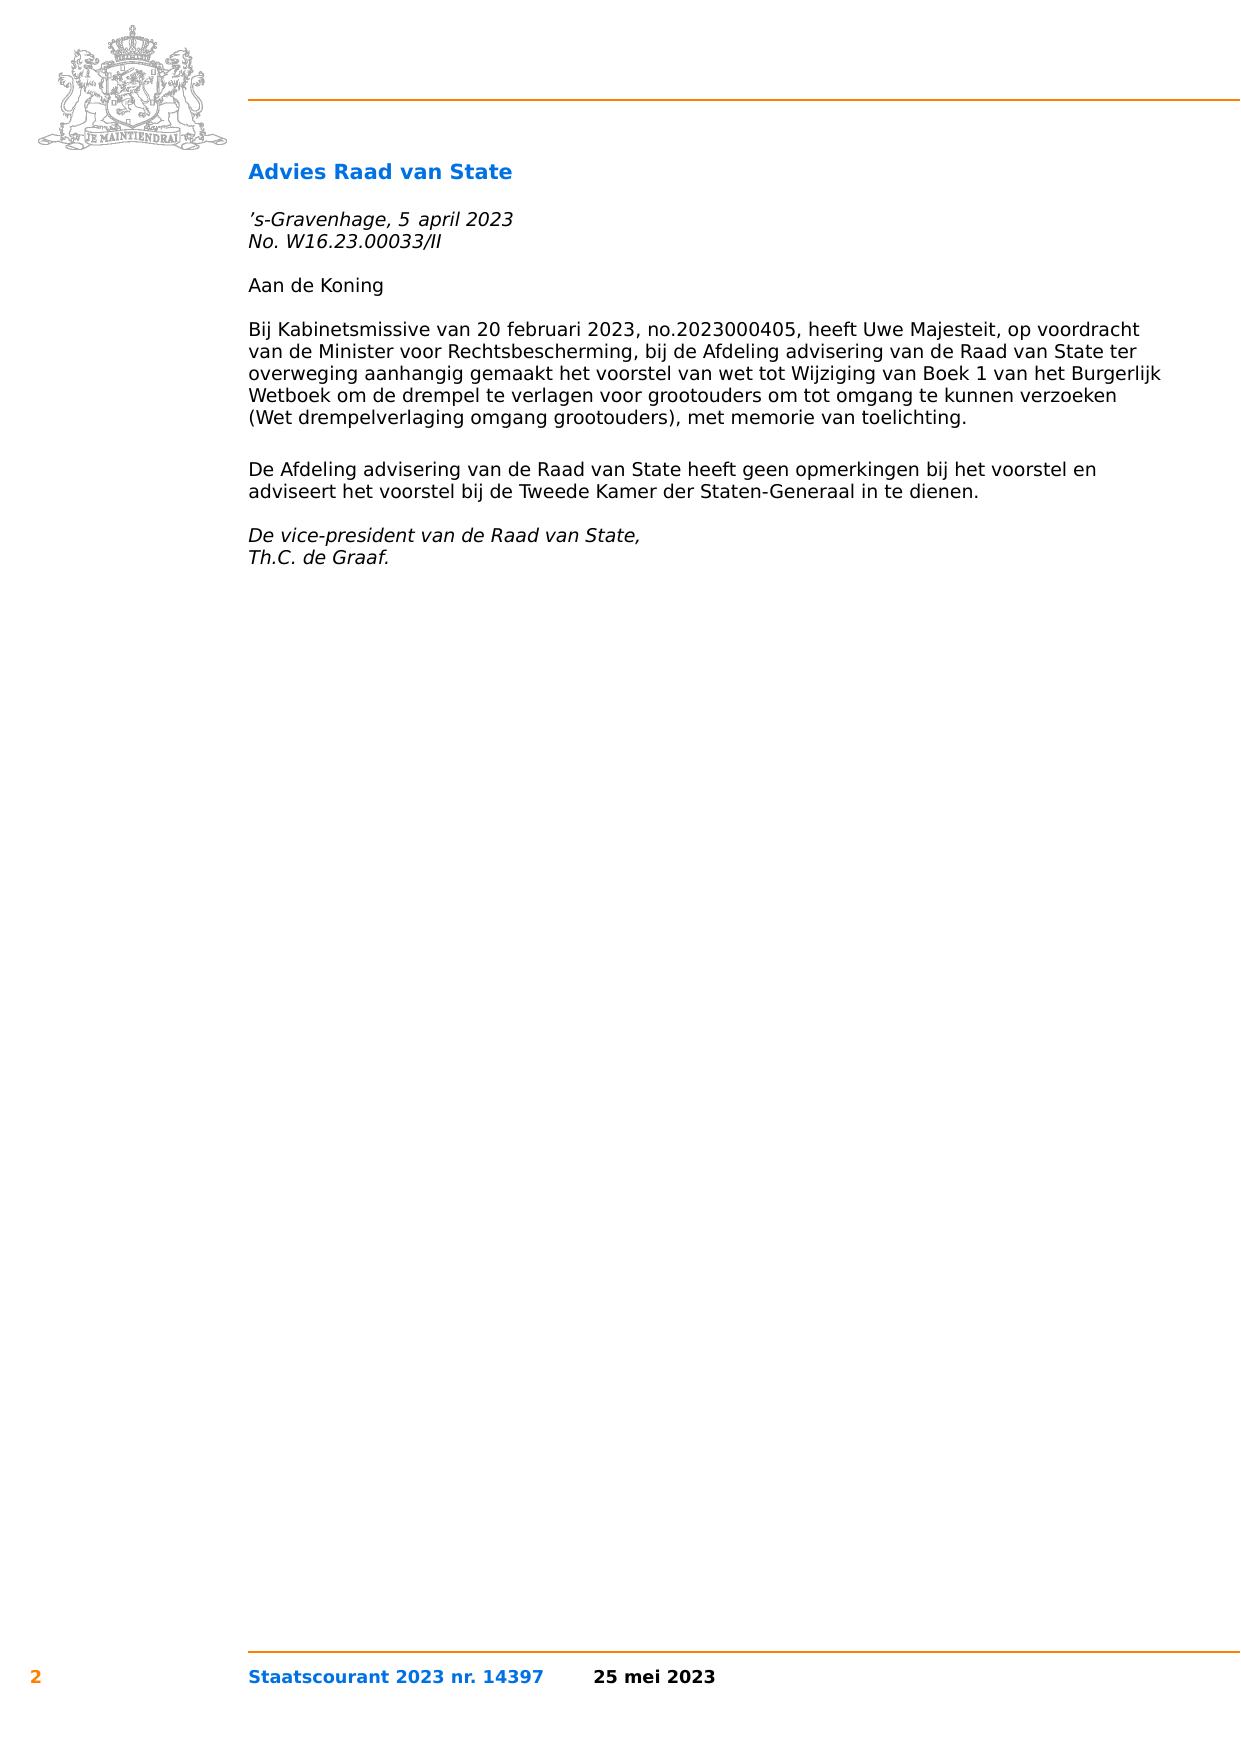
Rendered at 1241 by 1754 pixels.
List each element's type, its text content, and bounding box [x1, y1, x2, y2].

picture [38, 25, 227, 150]
text Bij Kabinetsmissive van 20 februari 2023, no.2023000405, heeft Uwe Majesteit, op voordracht van de Minister voor Rechtsbescherming, bij de Afdeling advisering van de Raad van State ter overweging aanhangig gemaakt het voorstel van wet tot Wijziging van Boek 1 van het Burgerlijk Wetboek om de drempel te verlagen voor grootouders om tot omgang te kunnen verzoeken (Wet drempelverlaging omgang grootouders), met memorie van toelichting. [248, 319, 1163, 429]
text Aan de Koning [248, 275, 1163, 297]
text De vice-president van de Raad van State, Th.C. de Graaf. [248, 524, 1163, 568]
subtitle Advies Raad van State [248, 160, 1163, 184]
text ’s-Gravenhage, 5 april 2023 [248, 209, 1163, 231]
text De Afdeling advisering van de Raad van State heeft geen opmerkingen bij het voorstel en adviseert het voorstel bij de Tweede Kamer der Staten-Generaal in te dienen. [248, 459, 1163, 503]
text No. W16.23.00033/II [248, 231, 1163, 253]
